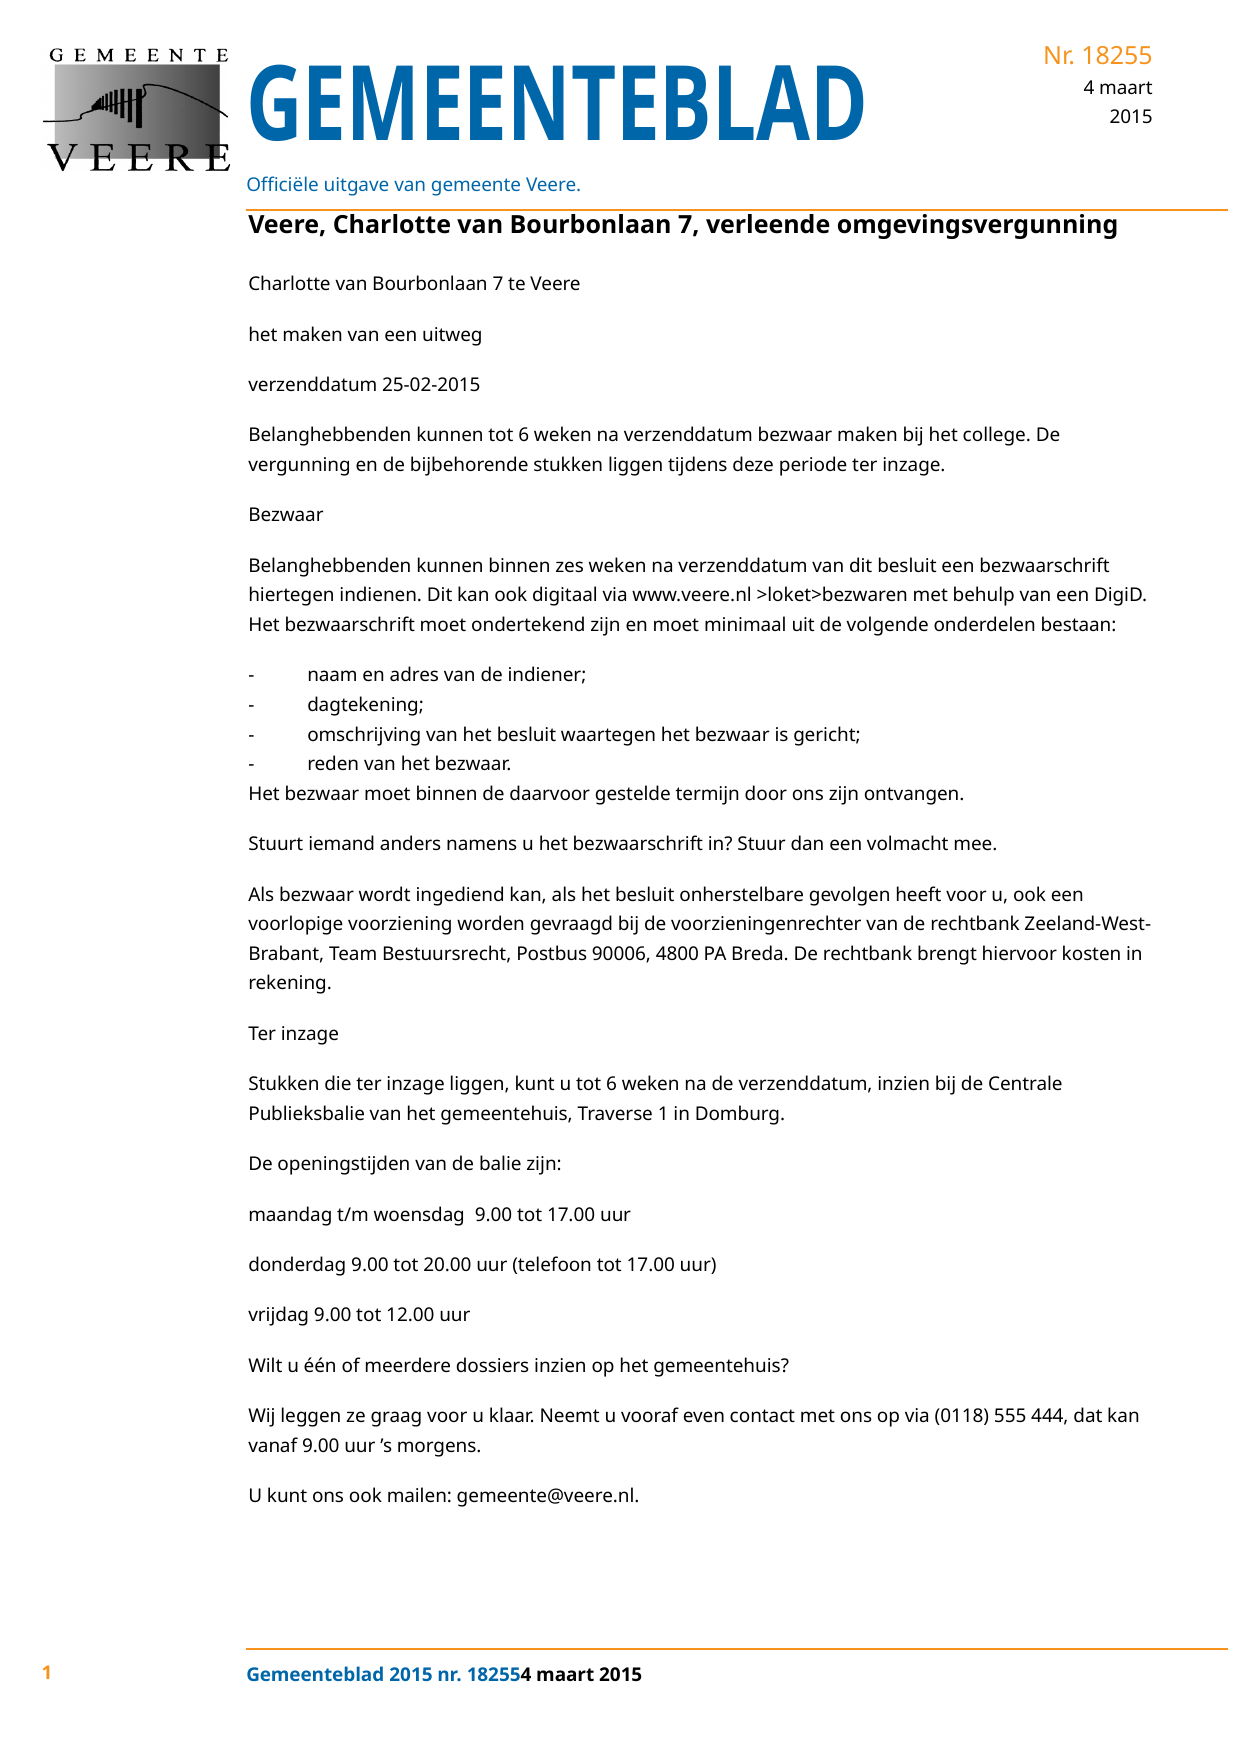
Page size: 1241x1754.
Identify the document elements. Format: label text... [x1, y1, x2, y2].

text Stuurt iemand anders namens u het bezwaarschrift in? Stuur dan een volmacht mee. [248, 830, 1152, 856]
text Bezwaar [248, 502, 1152, 527]
text Belanghebbenden kunnen tot 6 weken na verzenddatum bezwaar maken bij het college. De vergunning en de bijbehorende stukken liggen tijdens deze periode ter inzage. [248, 422, 1152, 477]
text het maken van een uitweg [248, 321, 1152, 346]
text Ter inzage [248, 1020, 1152, 1046]
list naam en adres van de indiener; [248, 662, 1152, 687]
text verzenddatum 25-02-2015 [248, 371, 1152, 397]
text Veere, Charlotte van Bourbonlaan 7, verleende omgevingsvergunning [248, 211, 1152, 241]
list dagtekening; [248, 691, 1152, 717]
text Als bezwaar wordt ingediend kan, als het besluit onherstelbare gevolgen heeft voor u, ook een voorlopige voorziening worden gevraagd bij de voorzieningenrechter van de rechtbank Zeeland-West-Brabant, Team Bestuursrecht, Postbus 90006, 4800 PA Breda. De rechtbank brengt hiervoor kosten in rekening. [248, 881, 1152, 995]
text maandag t/m woensdag 9.00 tot 17.00 uur [248, 1201, 1152, 1226]
text Belanghebbenden kunnen binnen zes weken na verzenddatum van dit besluit een bezwaarschrift hiertegen indienen. Dit kan ook digitaal via www.veere.nl >loket>bezwaren met behulp van een DigiD. Het bezwaarschrift moet ondertekend zijn en moet minimaal uit de volgende onderdelen bestaan: [248, 552, 1152, 637]
list omschrijving van het besluit waartegen het bezwaar is gericht; [248, 721, 1152, 746]
list reden van het bezwaar. [248, 750, 1152, 776]
text U kunt ons ook mailen: gemeente@veere.nl. [248, 1482, 1152, 1508]
text Het bezwaar moet binnen de daarvoor gestelde termijn door ons zijn ontvangen. [248, 780, 1152, 806]
text vrijdag 9.00 tot 12.00 uur [248, 1302, 1152, 1327]
text Wilt u één of meerdere dossiers inzien op het gemeentehuis? [248, 1352, 1152, 1378]
text De openingstijden van de balie zijn: [248, 1150, 1152, 1176]
text Stukken die ter inzage liggen, kunt u tot 6 weken na de verzenddatum, inzien bij de Centrale Publieksbalie van het gemeentehuis, Traverse 1 in Domburg. [248, 1070, 1152, 1126]
picture [41, 47, 231, 172]
text Charlotte van Bourbonlaan 7 te Veere [248, 270, 1152, 296]
text donderdag 9.00 tot 20.00 uur (telefoon tot 17.00 uur) [248, 1251, 1152, 1277]
text Wij leggen ze graag voor u klaar. Neemt u vooraf even contact met ons op via (0118) 555 444, dat kan vanaf 9.00 uur ’s morgens. [248, 1402, 1152, 1458]
